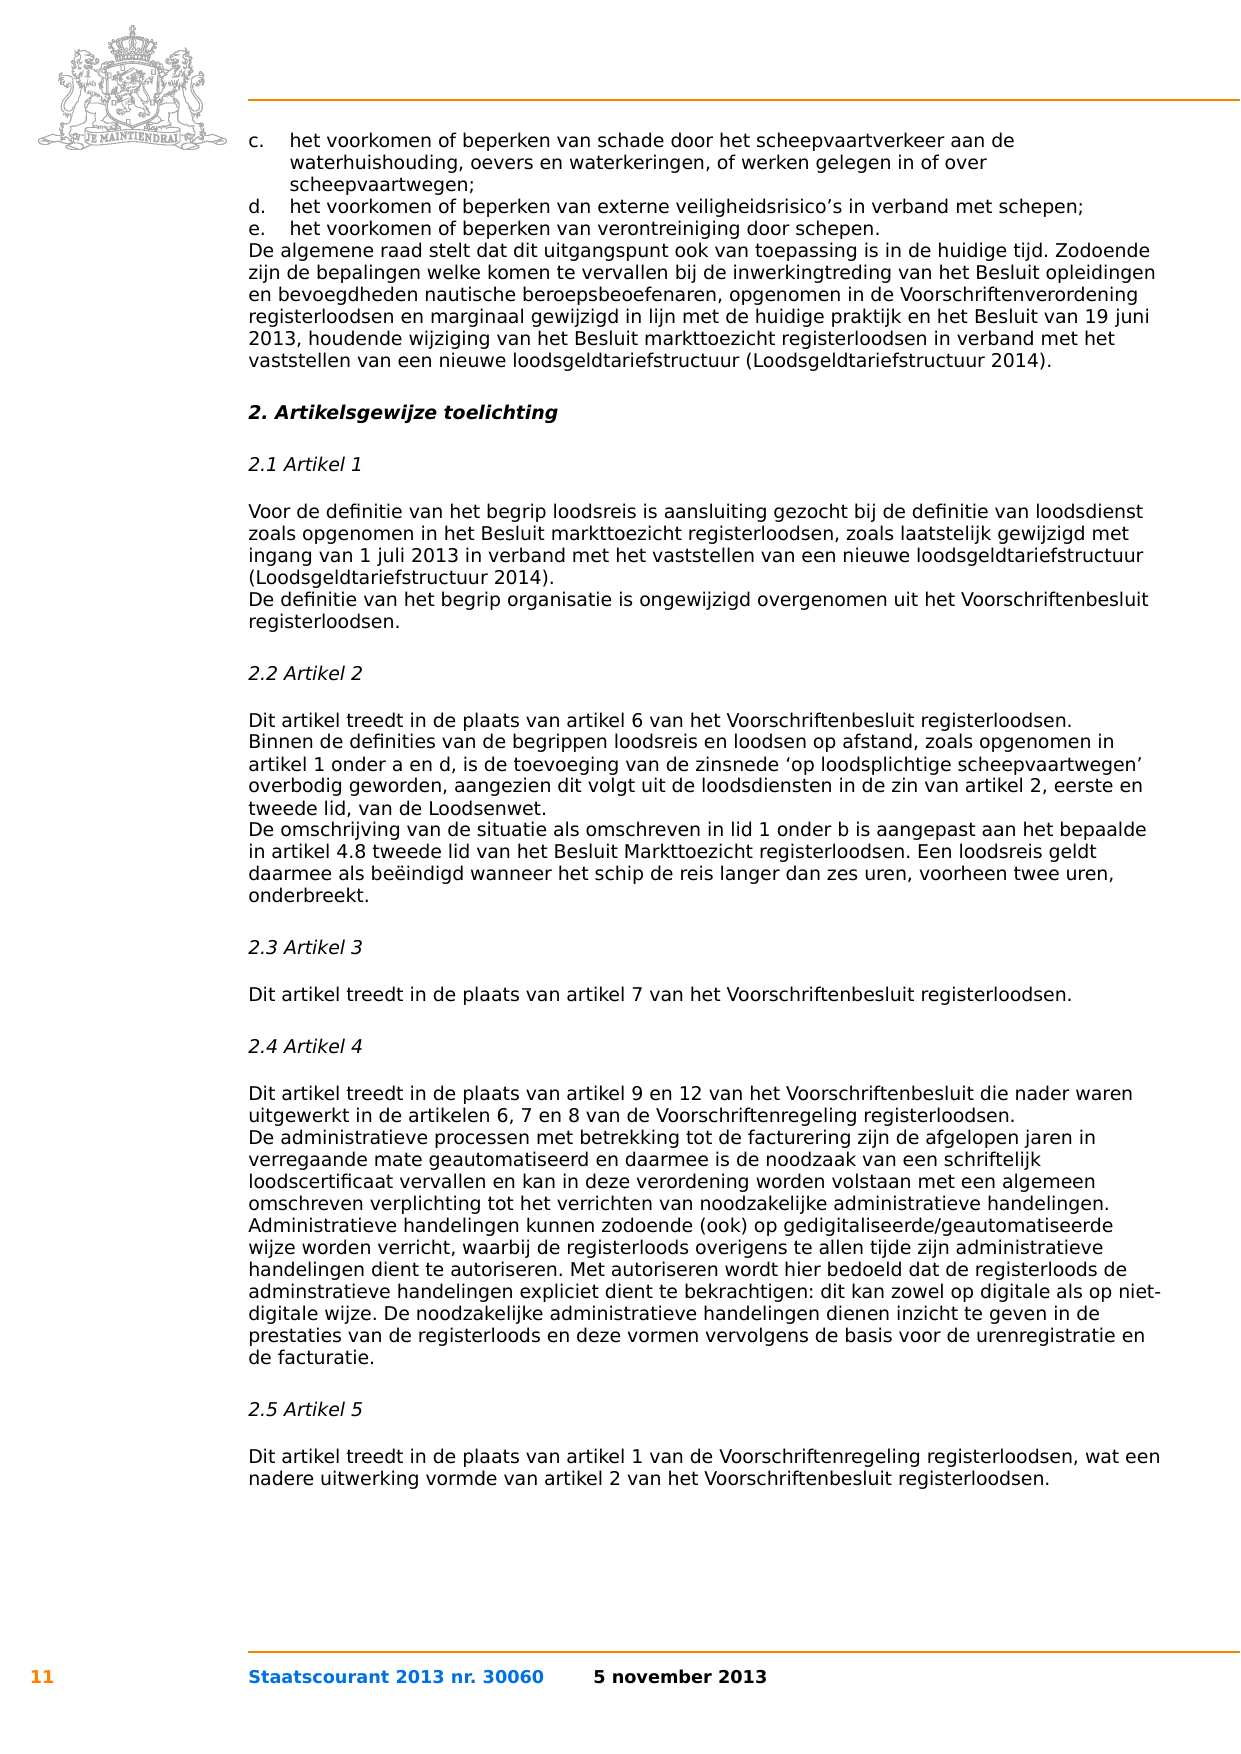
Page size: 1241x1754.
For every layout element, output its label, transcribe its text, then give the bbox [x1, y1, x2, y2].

text De administratieve processen met betrekking tot de facturering zijn de afgelopen jaren in verregaande mate geautomatiseerd en daarmee is de noodzaak van een schriftelijk loodscertificaat vervallen en kan in deze verordening worden volstaan met een algemeen omschreven verplichting tot het verrichten van noodzakelijke administratieve handelingen. Administratieve handelingen kunnen zodoende (ook) op gedigitaliseerde/geautomatiseerde wijze worden verricht, waarbij de registerloods overigens te allen tijde zijn administratieve handelingen dient te autoriseren. Met autoriseren wordt hier bedoeld dat de registerloods de adminstratieve handelingen expliciet dient te bekrachtigen: dit kan zowel op digitale als op niet-digitale wijze. De noodzakelijke administratieve handelingen dienen inzicht te geven in de prestaties van de registerloods en deze vormen vervolgens de basis voor de urenregistratie en de facturatie. [248, 1127, 1163, 1369]
text c. het voorkomen of beperken van schade door het scheepvaartverkeer aan de waterhuishouding, oevers en waterkeringen, of werken gelegen in of over scheepvaartwegen; [248, 130, 1163, 196]
subtitle 2.2 Artikel 2 [248, 662, 1163, 684]
text Dit artikel treedt in de plaats van artikel 7 van het Voorschriftenbesluit registerloodsen. [248, 984, 1163, 1006]
text De algemene raad stelt dat dit uitgangspunt ook van toepassing is in de huidige tijd. Zodoende zijn de bepalingen welke komen te vervallen bij de inwerkingtreding van het Besluit opleidingen en bevoegdheden nautische beroepsbeoefenaren, opgenomen in de Voorschriftenverordening registerloodsen en marginaal gewijzigd in lijn met de huidige praktijk en het Besluit van 19 juni 2013, houdende wijziging van het Besluit markttoezicht registerloodsen in verband met het vaststellen van een nieuwe loodsgeldtariefstructuur (Loodsgeldtariefstructuur 2014). [248, 240, 1163, 372]
subtitle 2.4 Artikel 4 [248, 1036, 1163, 1058]
text e. het voorkomen of beperken van verontreiniging door schepen. [248, 218, 1163, 240]
subtitle 2. Artikelsgewijze toelichting [248, 402, 1163, 424]
text De omschrijving van de situatie als omschreven in lid 1 onder b is aangepast aan het bepaalde in artikel 4.8 tweede lid van het Besluit Markttoezicht registerloodsen. Een loodsreis geldt daarmee als beëindigd wanneer het schip de reis langer dan zes uren, voorheen twee uren, onderbreekt. [248, 819, 1163, 907]
text Dit artikel treedt in de plaats van artikel 1 van de Voorschriftenregeling registerloodsen, wat een nadere uitwerking vormde van artikel 2 van het Voorschriftenbesluit registerloodsen. [248, 1446, 1163, 1490]
picture [38, 25, 227, 150]
subtitle 2.5 Artikel 5 [248, 1399, 1163, 1421]
text Dit artikel treedt in de plaats van artikel 9 en 12 van het Voorschriftenbesluit die nader waren uitgewerkt in de artikelen 6, 7 en 8 van de Voorschriftenregeling registerloodsen. [248, 1083, 1163, 1127]
text De definitie van het begrip organisatie is ongewijzigd overgenomen uit het Voorschriftenbesluit registerloodsen. [248, 588, 1163, 632]
text Dit artikel treedt in de plaats van artikel 6 van het Voorschriftenbesluit registerloodsen. [248, 709, 1163, 731]
text d. het voorkomen of beperken van externe veiligheidsrisico’s in verband met schepen; [248, 196, 1163, 218]
text Voor de definitie van het begrip loodsreis is aansluiting gezocht bij de definitie van loodsdienst zoals opgenomen in het Besluit markttoezicht registerloodsen, zoals laatstelijk gewijzigd met ingang van 1 juli 2013 in verband met het vaststellen van een nieuwe loodsgeldtariefstructuur (Loodsgeldtariefstructuur 2014). [248, 501, 1163, 588]
subtitle 2.3 Artikel 3 [248, 937, 1163, 959]
text Binnen de definities van de begrippen loodsreis en loodsen op afstand, zoals opgenomen in artikel 1 onder a en d, is de toevoeging van de zinsnede ‘op loodsplichtige scheepvaartwegen’ overbodig geworden, aangezien dit volgt uit de loodsdiensten in de zin van artikel 2, eerste en tweede lid, van de Loodsenwet. [248, 731, 1163, 819]
subtitle 2.1 Artikel 1 [248, 454, 1163, 476]
